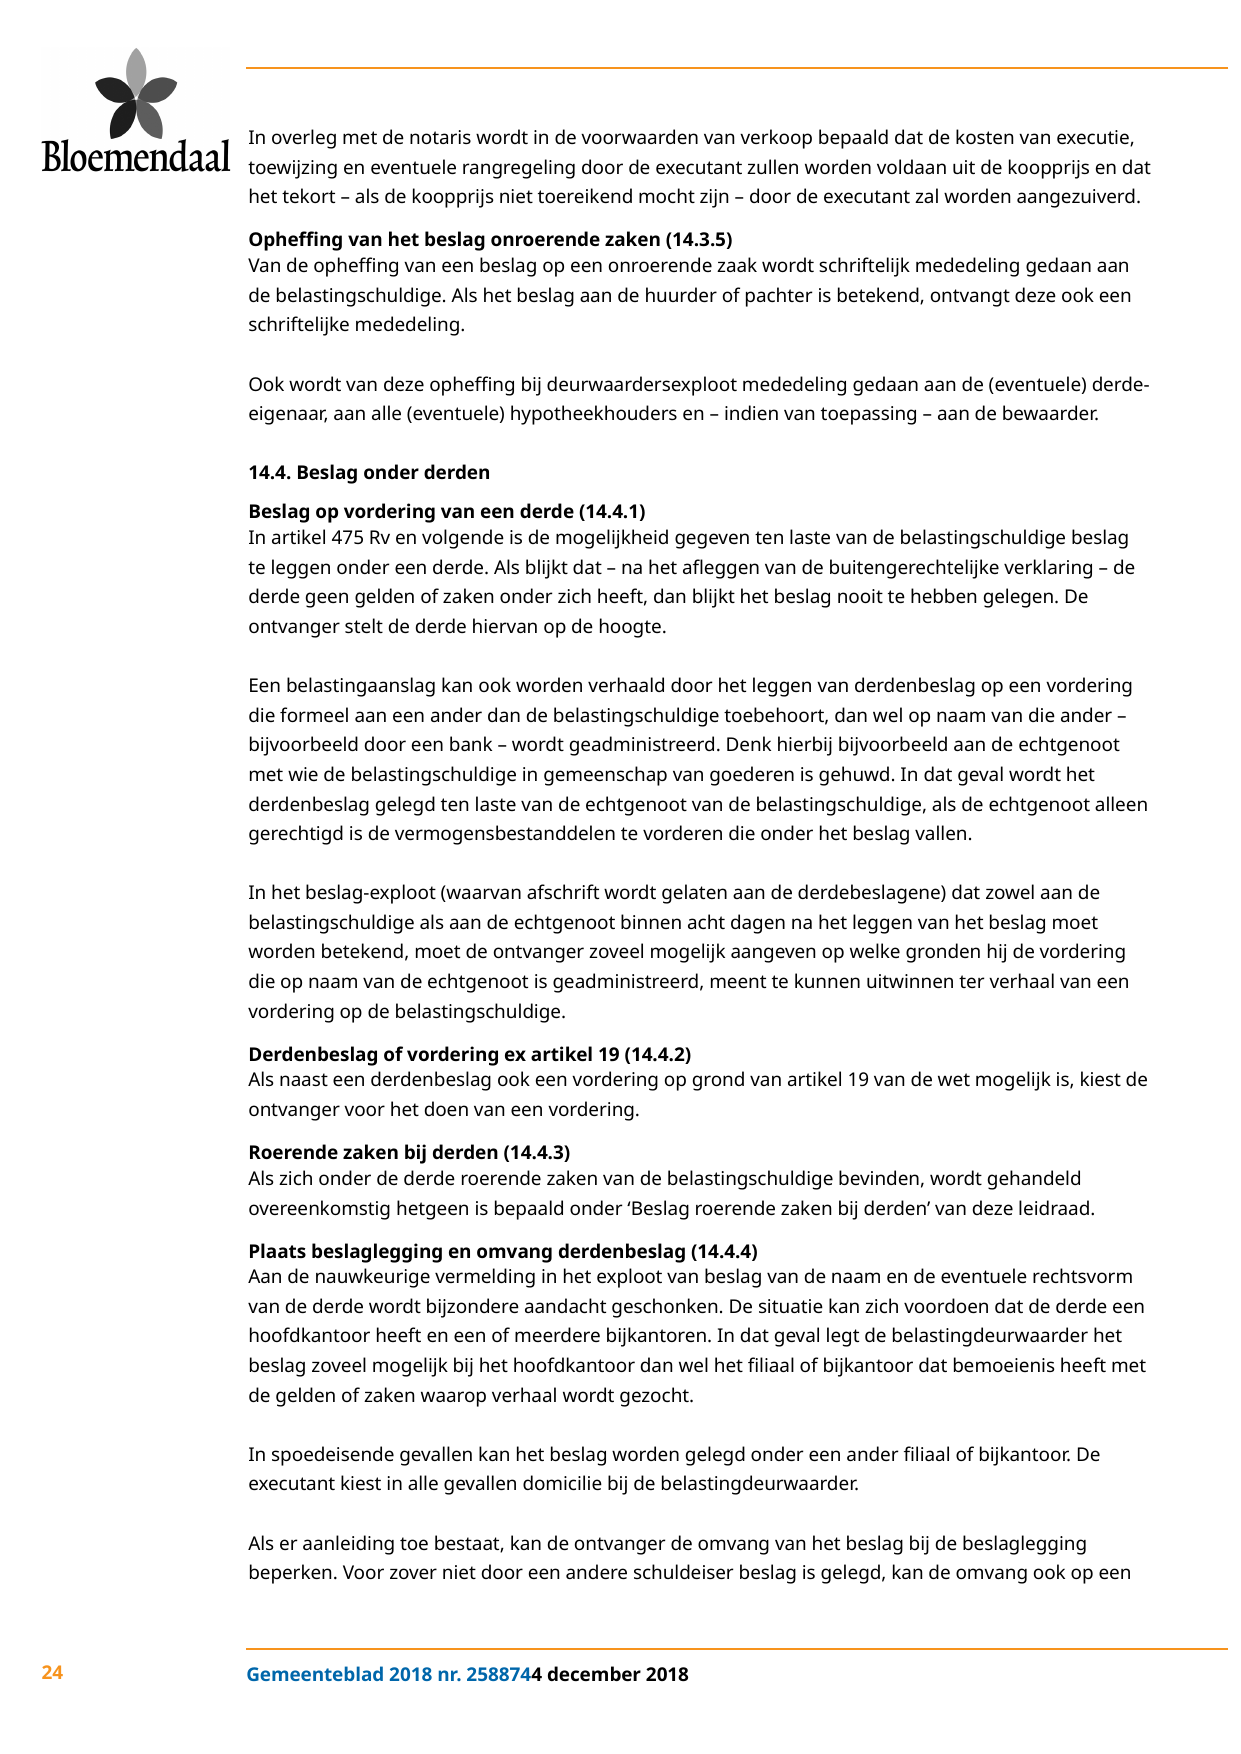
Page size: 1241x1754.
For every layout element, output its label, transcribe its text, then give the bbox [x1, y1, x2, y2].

text In overleg met de notaris wordt in de voorwaarden van verkoop bepaald dat de kosten van executie, toewijzing en eventuele rangregeling door de executant zullen worden voldaan uit de koopprijs en dat het tekort – als de koopprijs niet toereikend mocht zijn – door de executant zal worden aangezuiverd. [248, 124, 1152, 209]
text Als zich onder de derde roerende zaken van de belastingschuldige bevinden, wordt gehandeld overeenkomstig hetgeen is bepaald onder ‘Beslag roerende zaken bij derden’ van deze leidraad. [248, 1165, 1152, 1220]
text 14.4. Beslag onder derden [248, 459, 1152, 485]
text Als naast een derdenbeslag ook een vordering op grond van artikel 19 van de wet mogelijk is, kiest de ontvanger voor het doen van een vordering. [248, 1067, 1152, 1122]
text Plaats beslaglegging en omvang derdenbeslag (14.4.4) [248, 1238, 1152, 1263]
text Aan de nauwkeurige vermelding in het exploot van beslag van de naam en de eventuele rechtsvorm van de derde wordt bijzondere aandacht geschonken. De situatie kan zich voordoen dat de derde een hoofdkantoor heeft en een of meerdere bijkantoren. In dat geval legt de belastingdeurwaarder het beslag zoveel mogelijk bij het hoofdkantoor dan wel het filiaal of bijkantoor dat bemoeienis heeft met de gelden of zaken waarop verhaal wordt gezocht. [248, 1263, 1152, 1408]
text In spoedeisende gevallen kan het beslag worden gelegd onder een ander filiaal of bijkantoor. De executant kiest in alle gevallen domicilie bij de belastingdeurwaarder. [248, 1441, 1152, 1496]
text Ook wordt van deze opheffing bij deurwaardersexploot mededeling gedaan aan de (eventuele) derde-eigenaar, aan alle (eventuele) hypotheekhouders en – indien van toepassing – aan de bewaarder. [248, 371, 1152, 426]
picture [41, 47, 231, 172]
text Opheffing van het beslag onroerende zaken (14.3.5) [248, 227, 1152, 252]
text Derdenbeslag of vordering ex artikel 19 (14.4.2) [248, 1041, 1152, 1067]
text Roerende zaken bij derden (14.4.3) [248, 1139, 1152, 1165]
text Beslag op vordering van een derde (14.4.1) [248, 499, 1152, 524]
text Van de opheffing van een beslag op een onroerende zaak wordt schriftelijk mededeling gedaan aan de belastingschuldige. Als het beslag aan de huurder of pachter is betekend, ontvangt deze ook een schriftelijke mededeling. [248, 252, 1152, 337]
text Een belastingaanslag kan ook worden verhaald door het leggen van derdenbeslag op een vordering die formeel aan een ander dan de belastingschuldige toebehoort, dan wel op naam van die ander – bijvoorbeeld door een bank – wordt geadministreerd. Denk hierbij bijvoorbeeld aan de echtgenoot met wie de belastingschuldige in gemeenschap van goederen is gehuwd. In dat geval wordt het derdenbeslag gelegd ten laste van de echtgenoot van de belastingschuldige, als de echtgenoot alleen gerechtigd is de vermogensbestanddelen te vorderen die onder het beslag vallen. [248, 672, 1152, 846]
text Als er aanleiding toe bestaat, kan de ontvanger de omvang van het beslag bij de beslaglegging beperken. Voor zover niet door een andere schuldeiser beslag is gelegd, kan de omvang ook op een [248, 1530, 1152, 1585]
text In het beslag-exploot (waarvan afschrift wordt gelaten aan de derdebeslagene) dat zowel aan de belastingschuldige als aan de echtgenoot binnen acht dagen na het leggen van het beslag moet worden betekend, moet de ontvanger zoveel mogelijk aangeven op welke gronden hij de vordering die op naam van de echtgenoot is geadministreerd, meent te kunnen uitwinnen ter verhaal van een vordering op de belastingschuldige. [248, 879, 1152, 1023]
text In artikel 475 Rv en volgende is de mogelijkheid gegeven ten laste van de belastingschuldige beslag te leggen onder een derde. Als blijkt dat – na het afleggen van de buitengerechtelijke verklaring – de derde geen gelden of zaken onder zich heeft, dan blijkt het beslag nooit te hebben gelegen. De ontvanger stelt de derde hiervan op de hoogte. [248, 524, 1152, 639]
